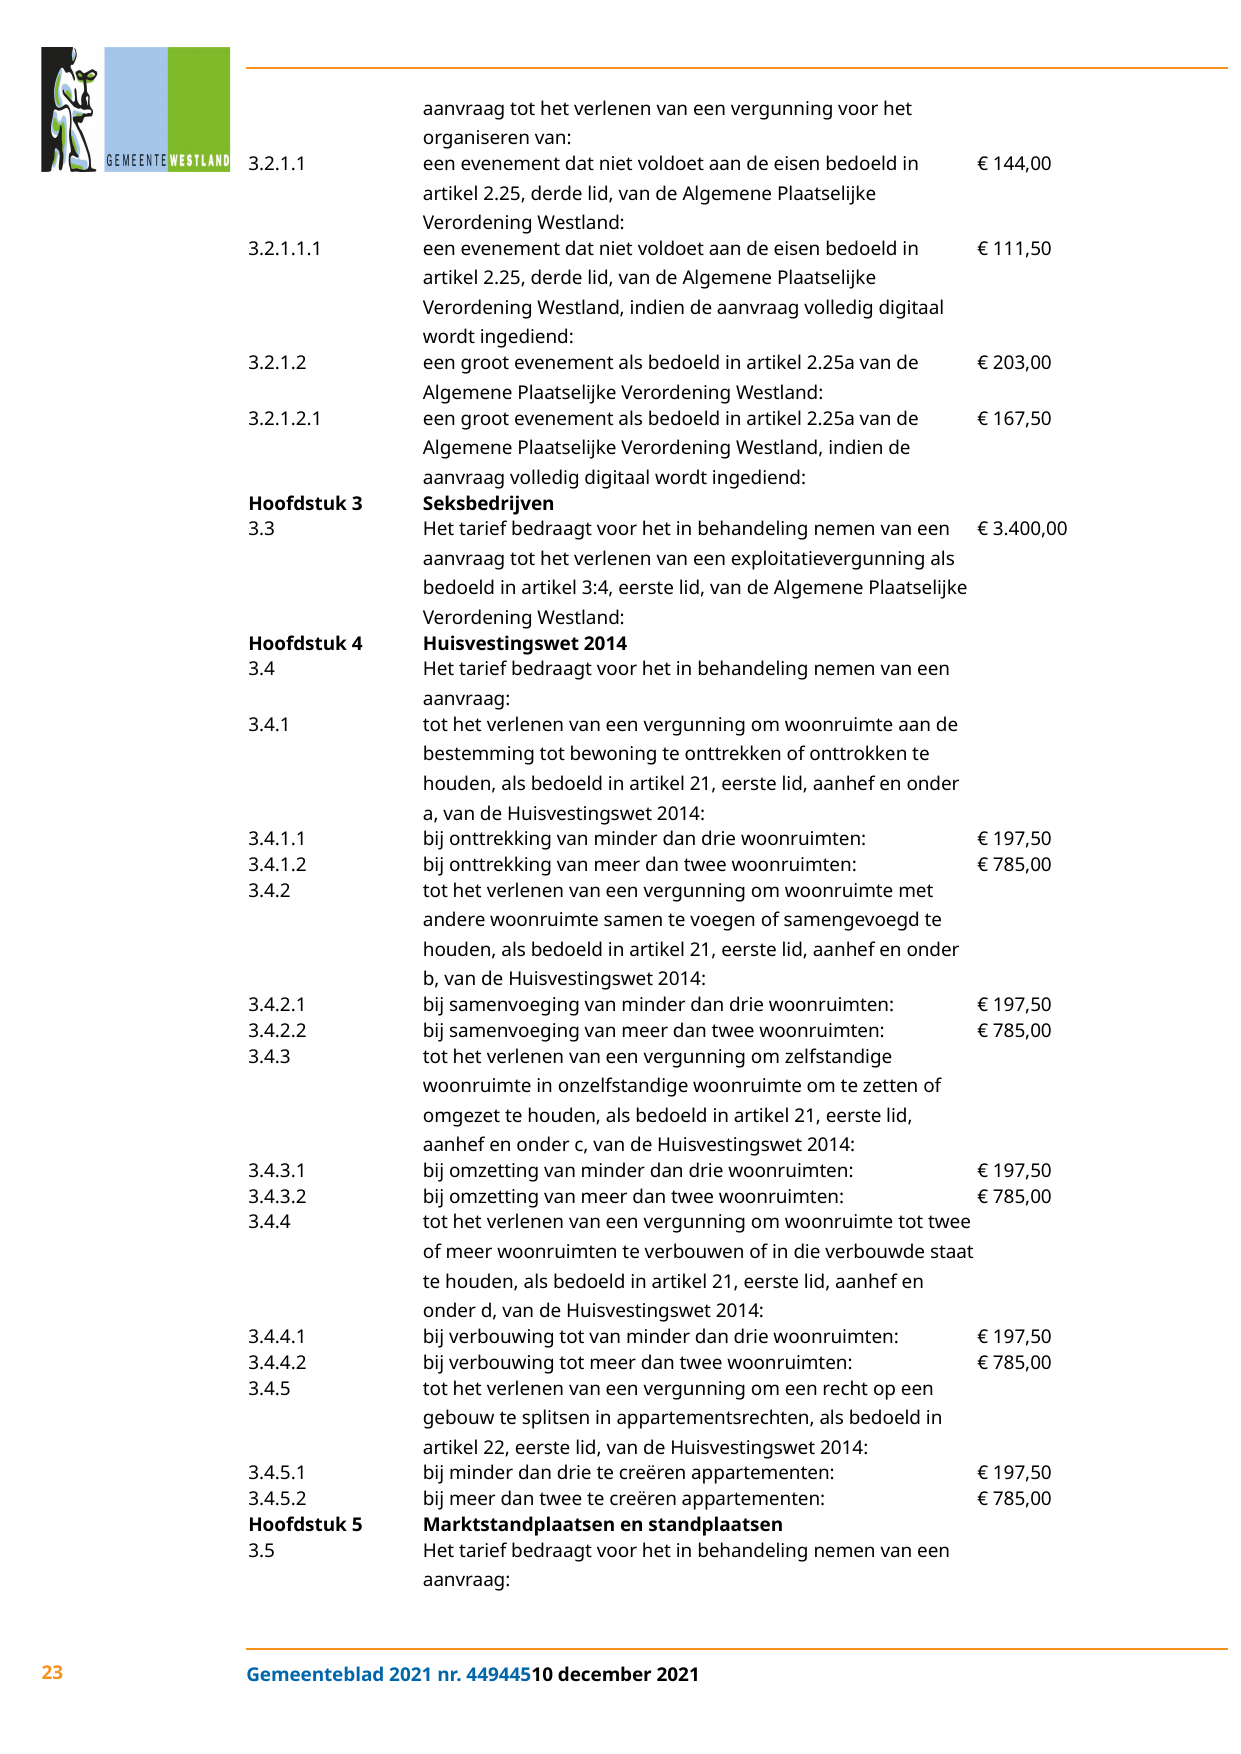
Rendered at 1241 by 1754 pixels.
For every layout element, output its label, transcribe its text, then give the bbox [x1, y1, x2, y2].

table_cell € 785,00 [977, 1183, 1152, 1209]
table_cell € 3.400,00 [977, 515, 1152, 630]
table_cell aanvraag tot het verlenen van een vergunning voor het organiseren van: [423, 95, 977, 150]
table_cell tot het verlenen van een vergunning om woonruimte tot twee of meer woonruimten te verbouwen of in die verbouwde staat te houden, als bedoeld in artikel 21, eerste lid, aanhef en onder d, van de Huisvestingswet 2014: [423, 1209, 977, 1323]
table_cell Het tarief bedraagt voor het in behandeling nemen van een aanvraag: [423, 656, 977, 711]
table_cell 3.4.2.2 [248, 1017, 423, 1043]
table_cell [977, 630, 1152, 656]
table_cell 3.4.5.1 [248, 1460, 423, 1485]
table_cell [248, 95, 423, 150]
table_cell tot het verlenen van een vergunning om een recht op een gebouw te splitsen in appartementsrechten, als bedoeld in artikel 22, eerste lid, van de Huisvestingswet 2014: [423, 1375, 977, 1459]
table_cell een groot evenement als bedoeld in artikel 2.25a van de Algemene Plaatselijke Verordening Westland: [423, 350, 977, 405]
table_cell Huisvestingswet 2014 [423, 630, 977, 656]
table_cell 3.2.1.2.1 [248, 405, 423, 490]
table_cell 3.4 [248, 656, 423, 711]
table_cell 3.4.4 [248, 1209, 423, 1323]
table_cell 3.2.1.2 [248, 350, 423, 405]
table_cell 3.4.4.2 [248, 1349, 423, 1375]
table_cell 3.4.3.1 [248, 1157, 423, 1183]
table_cell [977, 1209, 1152, 1323]
table_cell bij omzetting van minder dan drie woonruimten: [423, 1157, 977, 1183]
table_cell [977, 656, 1152, 711]
table_cell 3.4.2.1 [248, 991, 423, 1017]
table_cell bij minder dan drie te creëren appartementen: [423, 1460, 977, 1485]
table_cell € 197,50 [977, 991, 1152, 1017]
table_cell € 197,50 [977, 1460, 1152, 1485]
table_cell 3.4.3.2 [248, 1183, 423, 1209]
table_cell bij samenvoeging van meer dan twee woonruimten: [423, 1017, 977, 1043]
table_cell 3.4.3 [248, 1043, 423, 1157]
table_cell [977, 1043, 1152, 1157]
table_cell bij omzetting van meer dan twee woonruimten: [423, 1183, 977, 1209]
table_cell € 785,00 [977, 851, 1152, 877]
table_cell 3.4.1.2 [248, 851, 423, 877]
table_cell bij onttrekking van minder dan drie woonruimten: [423, 825, 977, 851]
table_cell € 203,00 [977, 350, 1152, 405]
table_cell 3.4.5.2 [248, 1485, 423, 1511]
table_cell bij verbouwing tot van minder dan drie woonruimten: [423, 1323, 977, 1349]
table_cell bij verbouwing tot meer dan twee woonruimten: [423, 1349, 977, 1375]
table_cell Hoofdstuk 4 [248, 630, 423, 656]
table_cell bij meer dan twee te creëren appartementen: [423, 1485, 977, 1511]
table_cell bij samenvoeging van minder dan drie woonruimten: [423, 991, 977, 1017]
table_cell een evenement dat niet voldoet aan de eisen bedoeld in artikel 2.25, derde lid, van de Algemene Plaatselijke Verordening Westland, indien de aanvraag volledig digitaal wordt ingediend: [423, 235, 977, 349]
table_cell een groot evenement als bedoeld in artikel 2.25a van de Algemene Plaatselijke Verordening Westland, indien de aanvraag volledig digitaal wordt ingediend: [423, 405, 977, 490]
table_cell 3.4.1 [248, 711, 423, 825]
table_cell € 785,00 [977, 1349, 1152, 1375]
table_cell tot het verlenen van een vergunning om zelfstandige woonruimte in onzelfstandige woonruimte om te zetten of omgezet te houden, als bedoeld in artikel 21, eerste lid, aanhef en onder c, van de Huisvestingswet 2014: [423, 1043, 977, 1157]
table_cell Seksbedrijven [423, 490, 977, 515]
table_cell Het tarief bedraagt voor het in behandeling nemen van een aanvraag: [423, 1537, 977, 1592]
table_cell € 167,50 [977, 405, 1152, 490]
table_cell 3.4.5 [248, 1375, 423, 1459]
table_cell [977, 1537, 1152, 1592]
table_cell € 111,50 [977, 235, 1152, 349]
table_cell bij onttrekking van meer dan twee woonruimten: [423, 851, 977, 877]
table_cell Hoofdstuk 5 [248, 1511, 423, 1537]
table_cell [977, 1375, 1152, 1459]
table_cell Marktstandplaatsen en standplaatsen [423, 1511, 977, 1537]
table_cell € 785,00 [977, 1485, 1152, 1511]
table_cell Het tarief bedraagt voor het in behandeling nemen van een aanvraag tot het verlenen van een exploitatievergunning als bedoeld in artikel 3:4, eerste lid, van de Algemene Plaatselijke Verordening Westland: [423, 515, 977, 630]
table_cell [977, 490, 1152, 515]
table_cell 3.4.2 [248, 877, 423, 991]
table_cell € 197,50 [977, 825, 1152, 851]
table_cell [977, 711, 1152, 825]
table_cell Hoofdstuk 3 [248, 490, 423, 515]
table_cell een evenement dat niet voldoet aan de eisen bedoeld in artikel 2.25, derde lid, van de Algemene Plaatselijke Verordening Westland: [423, 150, 977, 235]
picture [41, 47, 231, 172]
table_cell tot het verlenen van een vergunning om woonruimte met andere woonruimte samen te voegen of samengevoegd te houden, als bedoeld in artikel 21, eerste lid, aanhef en onder b, van de Huisvestingswet 2014: [423, 877, 977, 991]
table_cell € 197,50 [977, 1157, 1152, 1183]
table_cell 3.4.1.1 [248, 825, 423, 851]
table_cell € 785,00 [977, 1017, 1152, 1043]
table_cell [977, 1511, 1152, 1537]
table_cell 3.5 [248, 1537, 423, 1592]
table_cell 3.2.1.1 [248, 150, 423, 235]
table_cell € 144,00 [977, 150, 1152, 235]
table_cell [977, 95, 1152, 150]
table_cell tot het verlenen van een vergunning om woonruimte aan de bestemming tot bewoning te onttrekken of onttrokken te houden, als bedoeld in artikel 21, eerste lid, aanhef en onder a, van de Huisvestingswet 2014: [423, 711, 977, 825]
table_cell 3.4.4.1 [248, 1323, 423, 1349]
table_cell 3.2.1.1.1 [248, 235, 423, 349]
table_cell € 197,50 [977, 1323, 1152, 1349]
table_cell 3.3 [248, 515, 423, 630]
table_cell [977, 877, 1152, 991]
